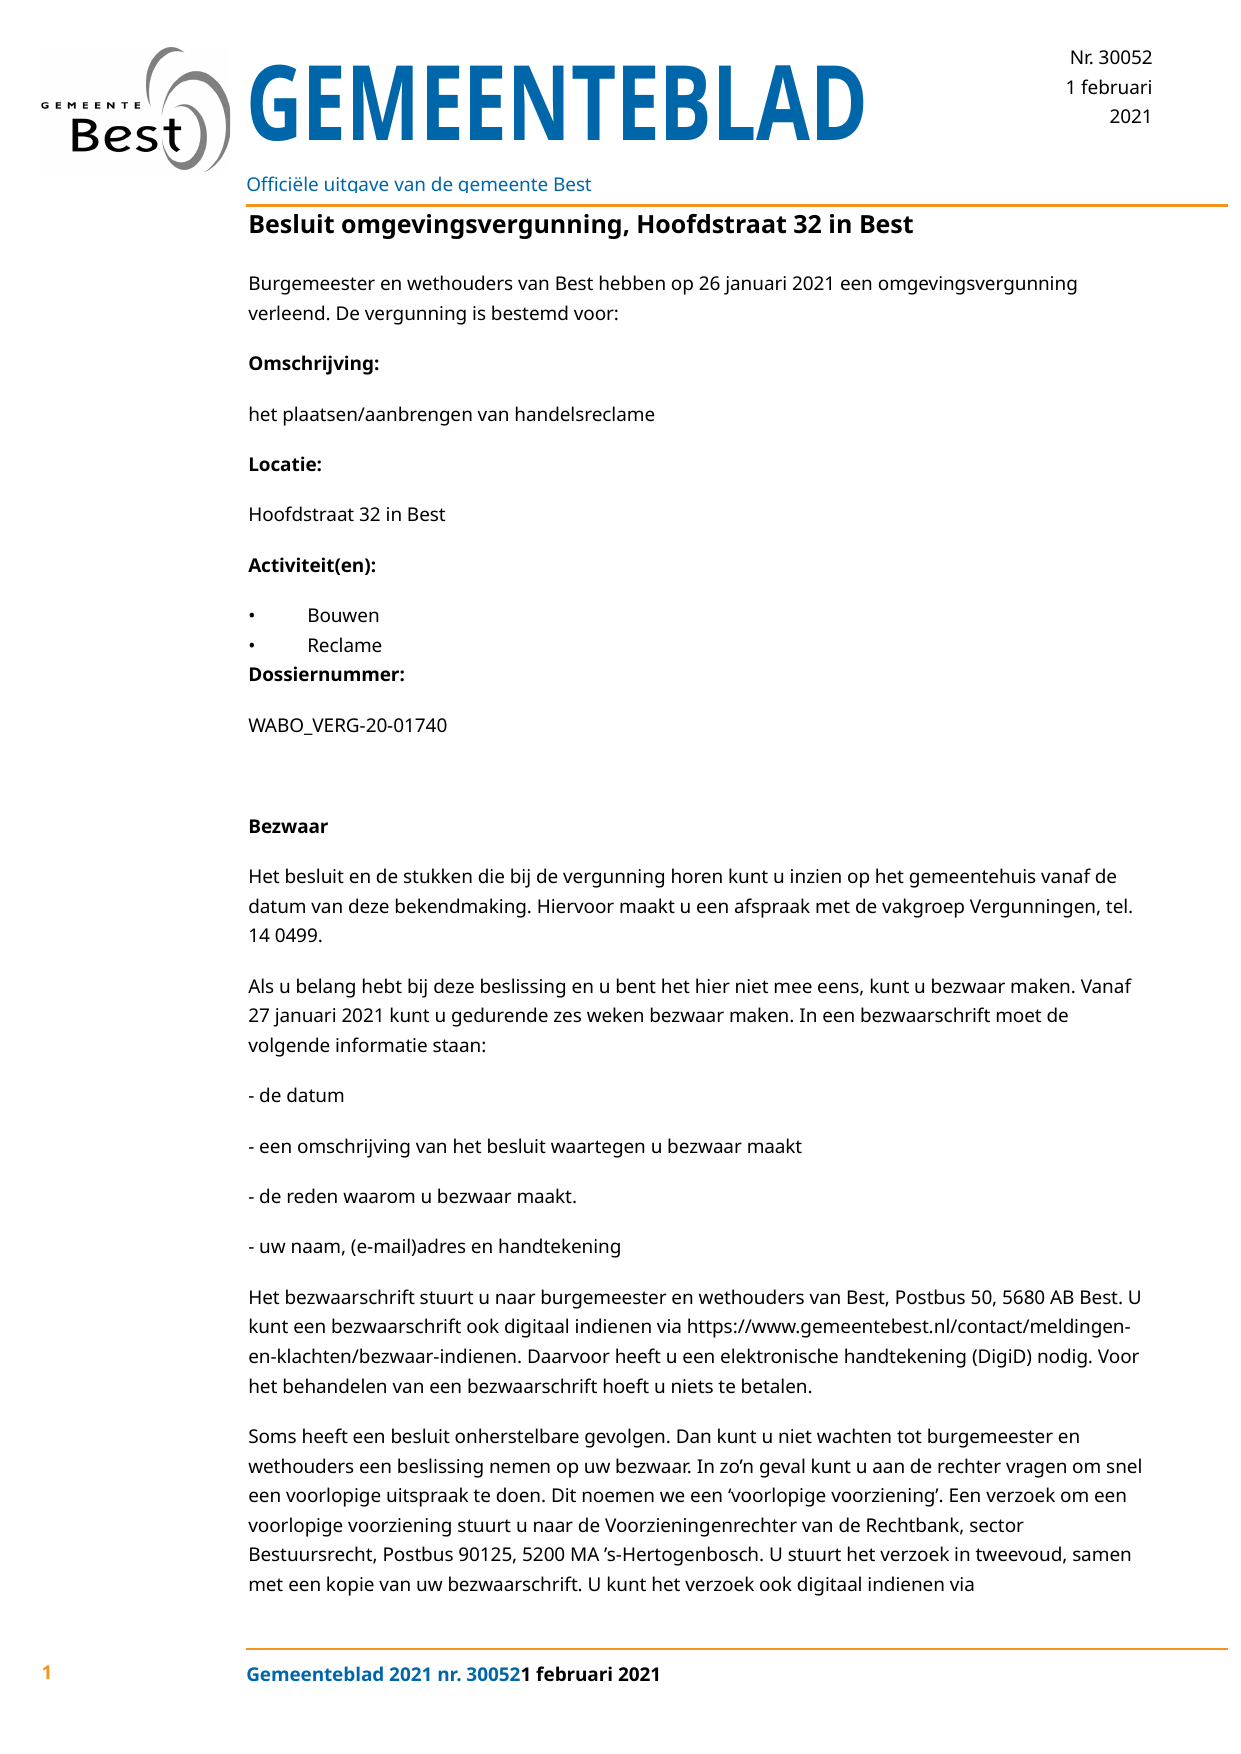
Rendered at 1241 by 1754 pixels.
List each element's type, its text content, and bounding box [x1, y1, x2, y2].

picture [41, 47, 231, 172]
text Activiteit(en): [248, 552, 1152, 578]
text Het besluit en de stukken die bij de vergunning horen kunt u inzien op het gemeentehuis vanaf de datum van deze bekendmaking. Hiervoor maakt u een afspraak met de vakgroep Vergunningen, tel. 14 0499. [248, 863, 1152, 948]
text - de datum [248, 1082, 1152, 1108]
text Bezwaar [248, 813, 1152, 838]
text Omschrijving: [248, 350, 1152, 376]
list Bouwen [248, 602, 1152, 628]
text Soms heeft een besluit onherstelbare gevolgen. Dan kunt u niet wachten tot burgemeester en wethouders een beslissing nemen op uw bezwaar. In zo’n geval kunt u aan de rechter vragen om snel een voorlopige uitspraak te doen. Dit noemen we een ‘voorlopige voorziening’. Een verzoek om een voorlopige voorziening stuurt u naar de Voorzieningenrechter van de Rechtbank, sector Bestuursrecht, Postbus 90125, 5200 MA ’s-Hertogenbosch. U stuurt het verzoek in tweevoud, samen met een kopie van uw bezwaarschrift. U kunt het verzoek ook digitaal indienen via [248, 1423, 1152, 1597]
text het plaatsen/aanbrengen van handelsreclame [248, 401, 1152, 426]
text Het bezwaarschrift stuurt u naar burgemeester en wethouders van Best, Postbus 50, 5680 AB Best. U kunt een bezwaarschrift ook digitaal indienen via https://www.gemeentebest.nl/contact/meldingen-en-klachten/bezwaar-indienen. Daarvoor heeft u een elektronische handtekening (DigiD) nodig. Voor het behandelen van een bezwaarschrift hoeft u niets te betalen. [248, 1284, 1152, 1398]
text - een omschrijving van het besluit waartegen u bezwaar maakt [248, 1133, 1152, 1158]
text Locatie: [248, 451, 1152, 477]
text Dossiernummer: [248, 662, 1152, 687]
text Besluit omgevingsvergunning, Hoofdstraat 32 in Best [248, 207, 1152, 241]
text WABO_VERG-20-01740 [248, 712, 1152, 738]
list Reclame [248, 632, 1152, 658]
text - de reden waarom u bezwaar maakt. [248, 1183, 1152, 1209]
text Burgemeester en wethouders van Best hebben op 26 januari 2021 een omgevingsvergunning verleend. De vergunning is bestemd voor: [248, 270, 1152, 326]
text Hoofdstraat 32 in Best [248, 502, 1152, 527]
text Als u belang hebt bij deze beslissing en u bent het hier niet mee eens, kunt u bezwaar maken. Vanaf 27 januari 2021 kunt u gedurende zes weken bezwaar maken. In een bezwaarschrift moet de volgende informatie staan: [248, 973, 1152, 1058]
text - uw naam, (e-mail)adres en handtekening [248, 1234, 1152, 1259]
